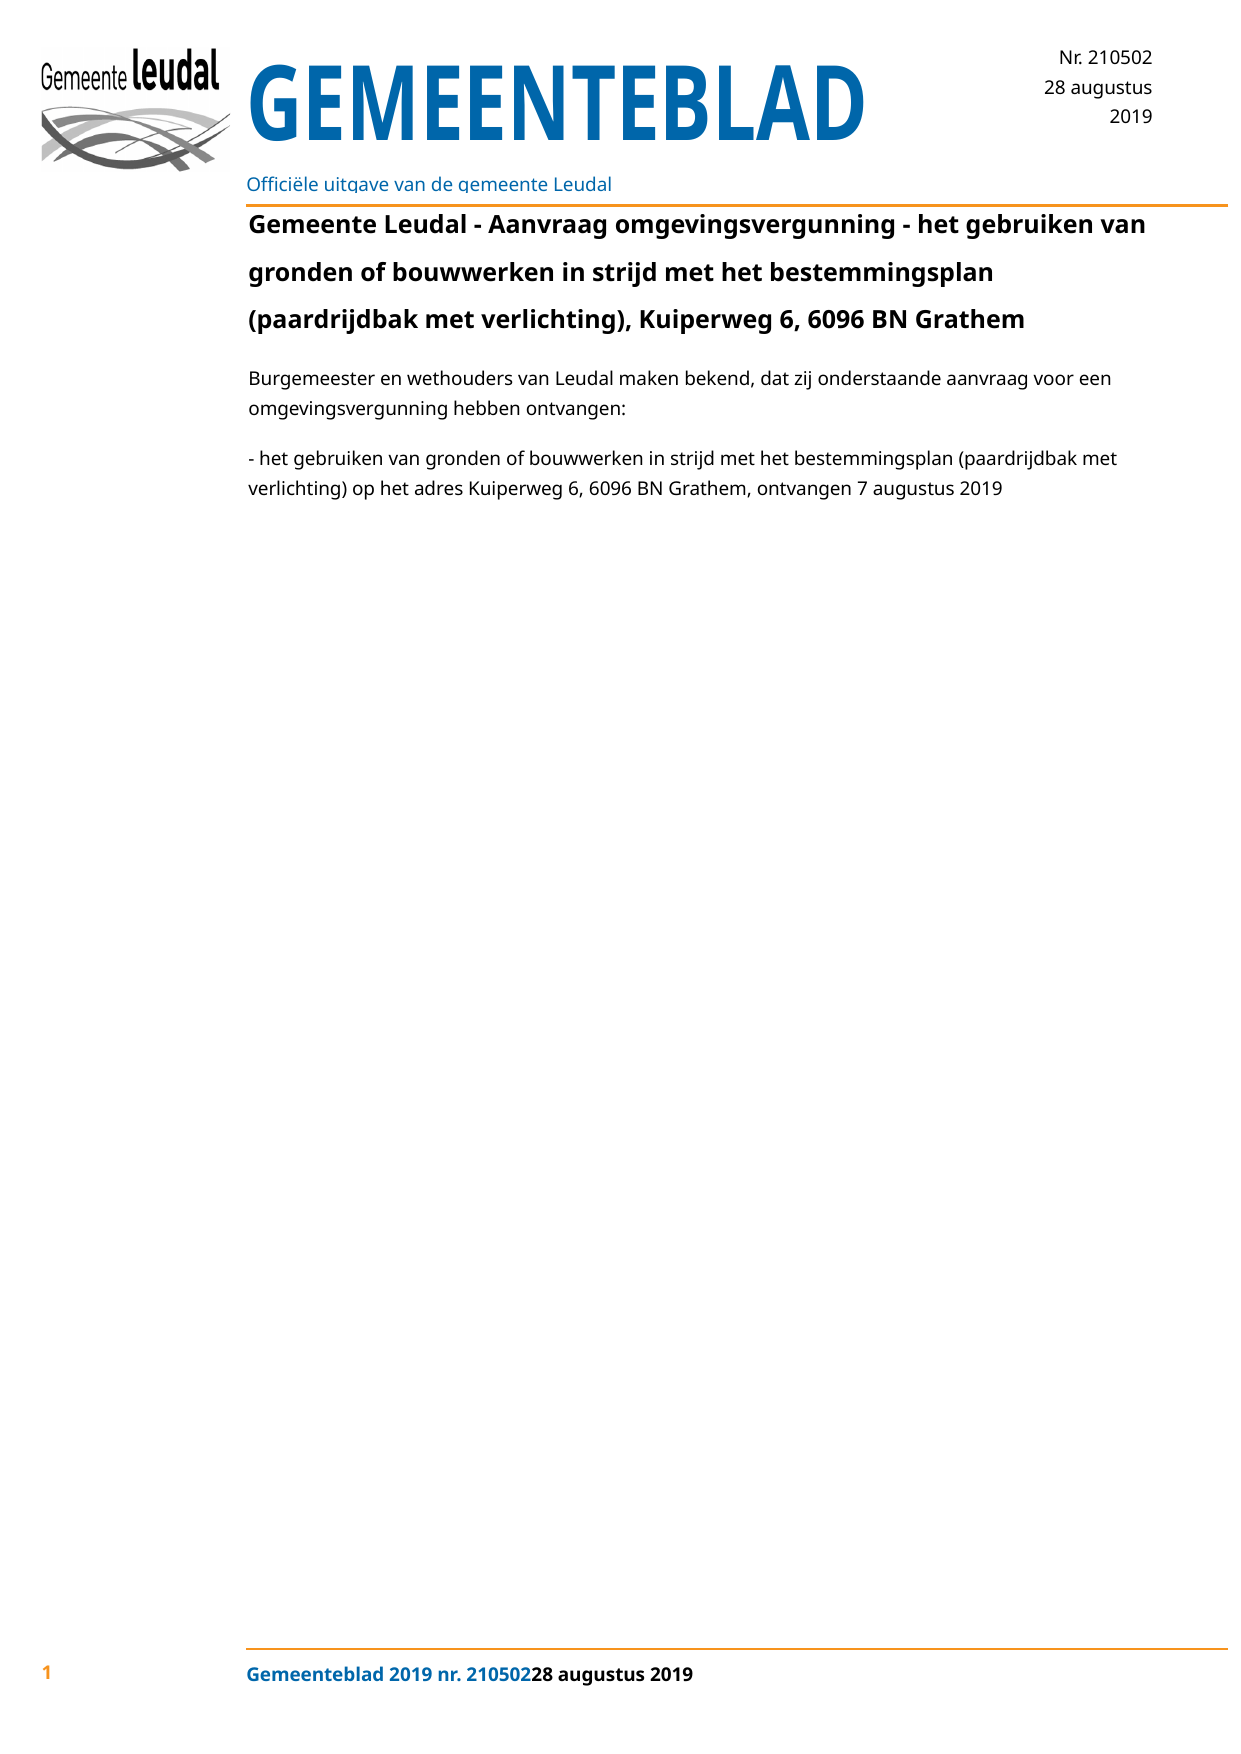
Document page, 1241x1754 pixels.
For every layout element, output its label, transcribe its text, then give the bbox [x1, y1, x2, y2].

text - het gebruiken van gronden of bouwwerken in strijd met het bestemmingsplan (paardrijdbak met verlichting) op het adres Kuiperweg 6, 6096 BN Grathem, ontvangen 7 augustus 2019 [248, 446, 1152, 501]
picture [41, 47, 231, 172]
text Burgemeester en wethouders van Leudal maken bekend, dat zij onderstaande aanvraag voor een omgevingsvergunning hebben ontvangen: [248, 366, 1152, 421]
text Gemeente Leudal - Aanvraag omgevingsvergunning - het gebruiken van gronden of bouwwerken in strijd met het bestemmingsplan (paardrijdbak met verlichting), Kuiperweg 6, 6096 BN Grathem [248, 207, 1152, 336]
